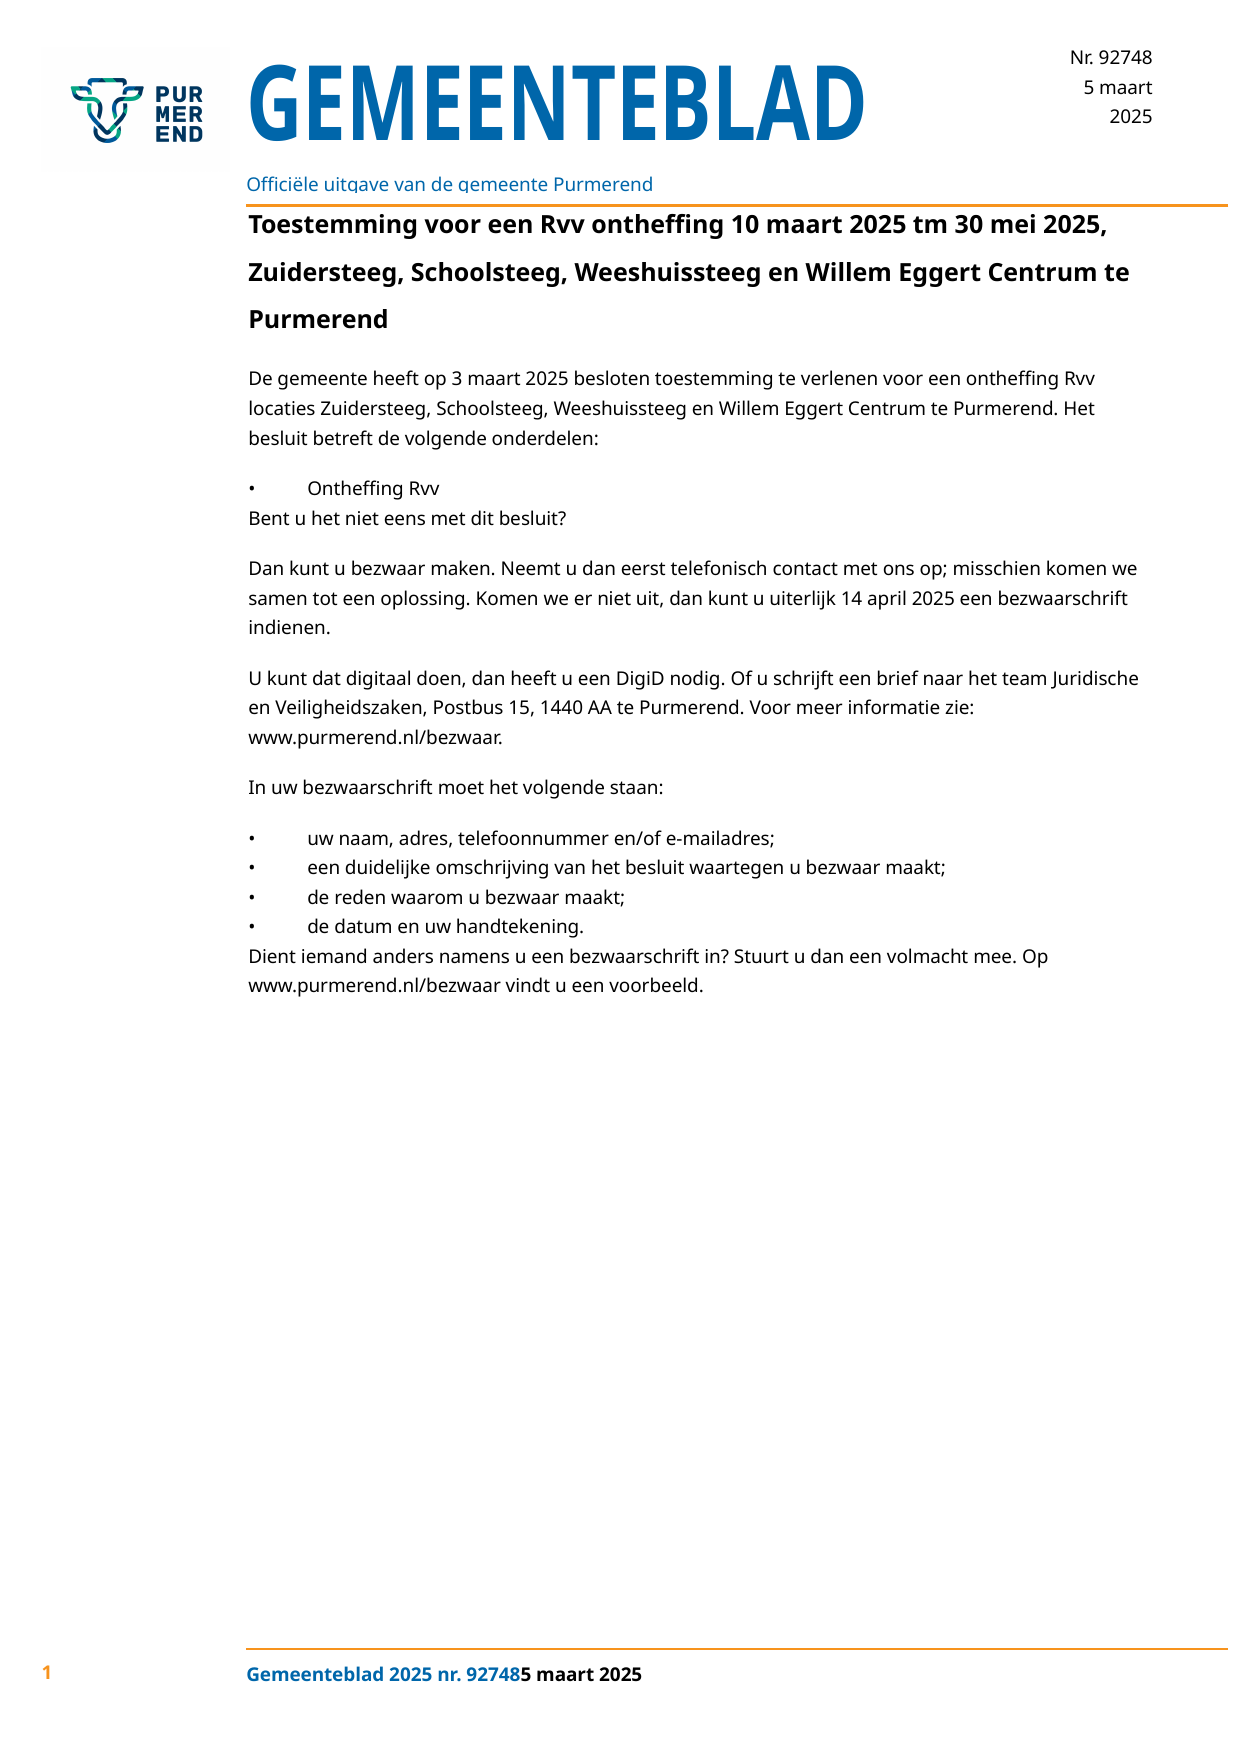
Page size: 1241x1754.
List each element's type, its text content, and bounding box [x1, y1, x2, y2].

text Toestemming voor een Rvv ontheffing 10 maart 2025 tm 30 mei 2025, Zuidersteeg, Schoolsteeg, Weeshuissteeg en Willem Eggert Centrum te Purmerend [248, 207, 1152, 336]
picture [41, 47, 231, 172]
text De gemeente heeft op 3 maart 2025 besloten toestemming te verlenen voor een ontheffing Rvv locaties Zuidersteeg, Schoolsteeg, Weeshuissteeg en Willem Eggert Centrum te Purmerend. Het besluit betreft de volgende onderdelen: [248, 366, 1152, 450]
list uw naam, adres, telefoonnummer en/of e-mailadres; [248, 825, 1152, 850]
list een duidelijke omschrijving van het besluit waartegen u bezwaar maakt; [248, 854, 1152, 880]
list de reden waarom u bezwaar maakt; [248, 884, 1152, 909]
text Dan kunt u bezwaar maken. Neemt u dan eerst telefonisch contact met ons op; misschien komen we samen tot een oplossing. Komen we er niet uit, dan kunt u uiterlijk 14 april 2025 een bezwaarschrift indienen. [248, 555, 1152, 640]
text In uw bezwaarschrift moet het volgende staan: [248, 774, 1152, 800]
list Ontheffing Rvv [248, 475, 1152, 501]
text Dient iemand anders namens u een bezwaarschrift in? Stuurt u dan een volmacht mee. Op www.purmerend.nl/bezwaar vindt u een voorbeeld. [248, 943, 1152, 998]
list de datum en uw handtekening. [248, 913, 1152, 939]
text U kunt dat digitaal doen, dan heeft u een DigiD nodig. Of u schrijft een brief naar het team Juridische en Veiligheidszaken, Postbus 15, 1440 AA te Purmerend. Voor meer informatie zie: www.purmerend.nl/bezwaar. [248, 665, 1152, 749]
text Bent u het niet eens met dit besluit? [248, 505, 1152, 530]
